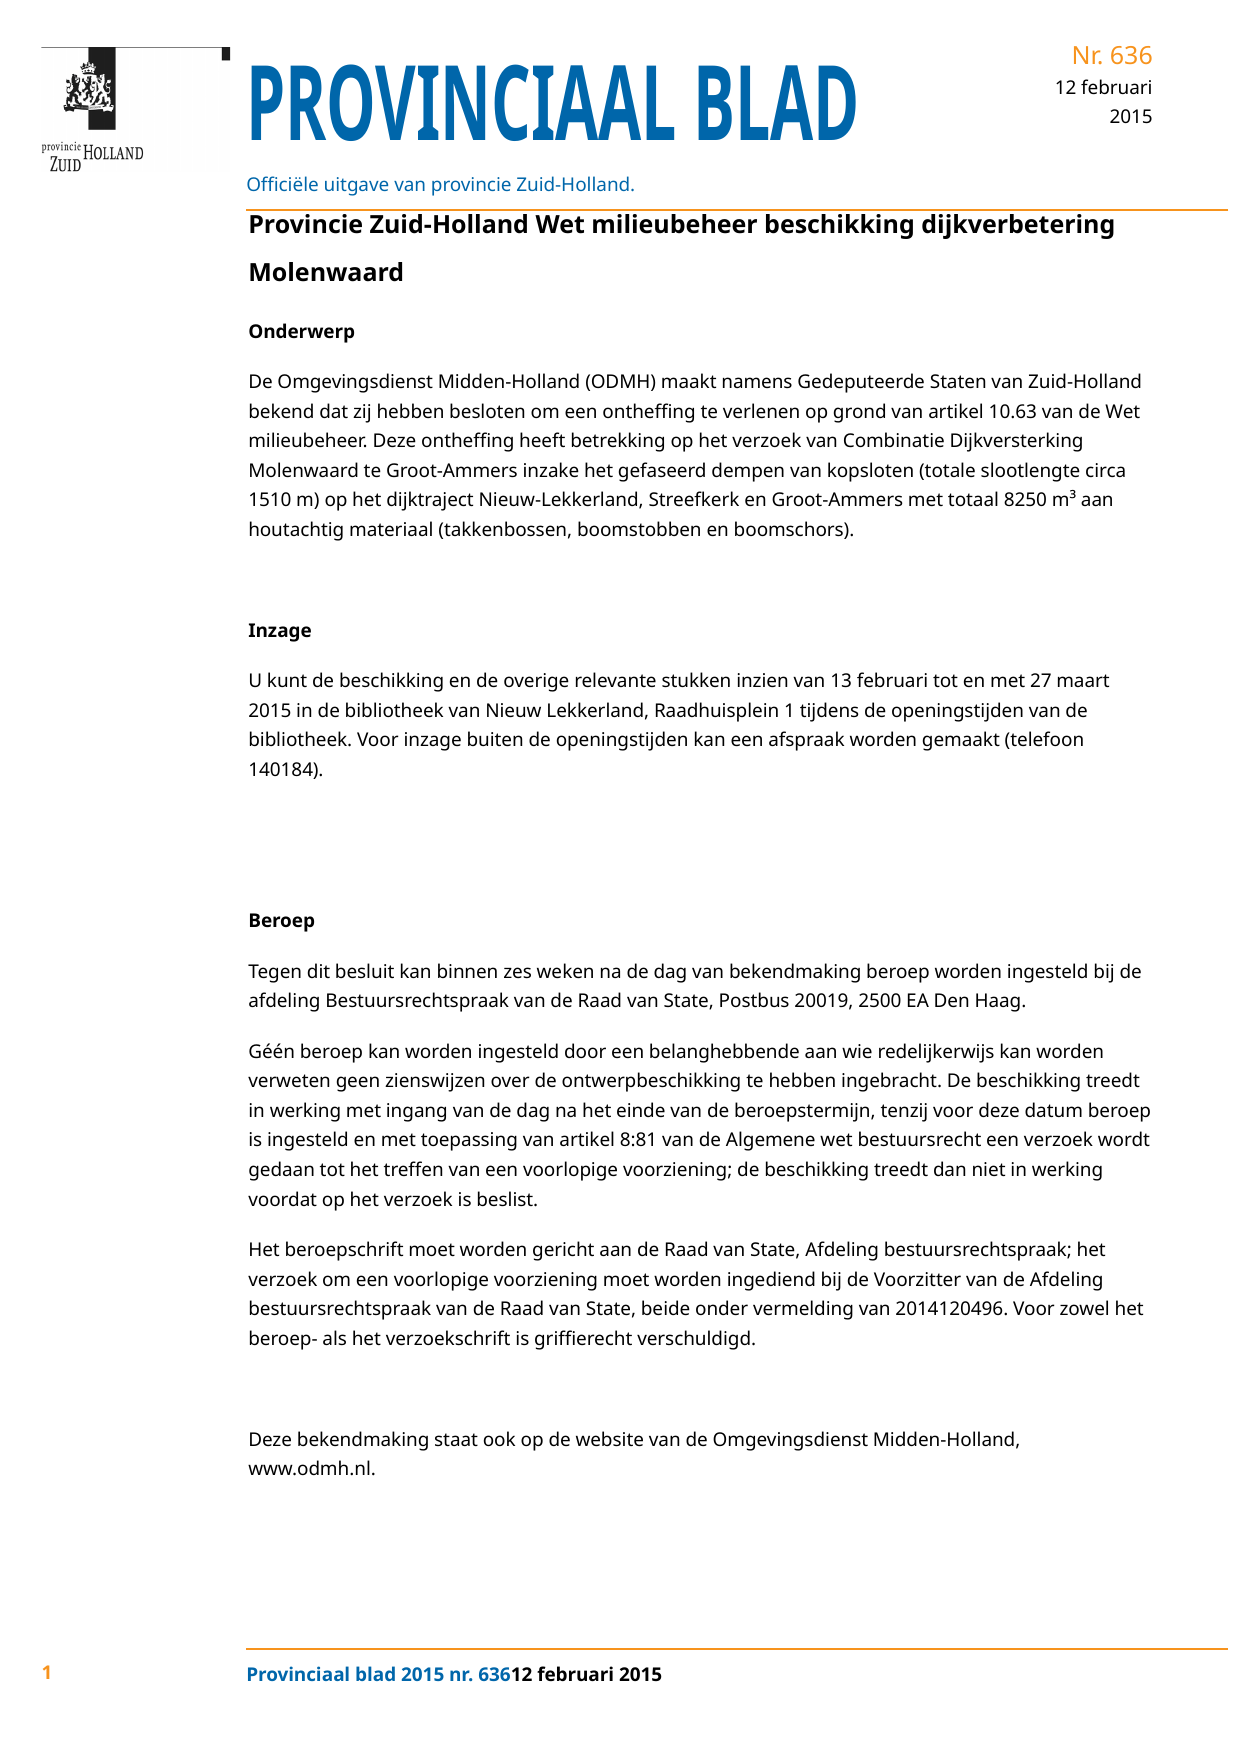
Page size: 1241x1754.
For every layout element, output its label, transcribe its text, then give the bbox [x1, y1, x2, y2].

text U kunt de beschikking en de overige relevante stukken inzien van 13 februari tot en met 27 maart 2015 in de bibliotheek van Nieuw Lekkerland, Raadhuisplein 1 tijdens de openingstijden van de bibliotheek. Voor inzage buiten de openingstijden kan een afspraak worden gemaakt (telefoon 140184). [248, 667, 1152, 782]
text Het beroepschrift moet worden gericht aan de Raad van State, Afdeling bestuursrechtspraak; het verzoek om een voorlopige voorziening moet worden ingediend bij de Voorzitter van de Afdeling bestuursrechtspraak van de Raad van State, beide onder vermelding van 2014120496. Voor zowel het beroep- als het verzoekschrift is griffierecht verschuldigd. [248, 1236, 1152, 1351]
text Onderwerp [248, 318, 1152, 344]
text Tegen dit besluit kan binnen zes weken na de dag van bekendmaking beroep worden ingesteld bij de afdeling Bestuursrechtspraak van de Raad van State, Postbus 20019, 2500 EA Den Haag. [248, 958, 1152, 1013]
text De Omgevingsdienst Midden-Holland (ODMH) maakt namens Gedeputeerde Staten van Zuid-Holland bekend dat zij hebben besloten om een ontheffing te verlenen op grond van artikel 10.63 van de Wet milieubeheer. Deze ontheffing heeft betrekking op het verzoek van Combinatie Dijkversterking Molenwaard te Groot-Ammers inzake het gefaseerd dempen van kopsloten (totale slootlengte circa 1510 m) op het dijktraject Nieuw-Lekkerland, Streefkerk en Groot-Ammers met totaal 8250 m³ aan houtachtig materiaal (takkenbossen, boomstobben en boomschors). [248, 368, 1152, 542]
text Géén beroep kan worden ingesteld door een belanghebbende aan wie redelijkerwijs kan worden verweten geen zienswijzen over de ontwerpbeschikking te hebben ingebracht. De beschikking treedt in werking met ingang van de dag na het einde van de beroepstermijn, tenzij voor deze datum beroep is ingesteld en met toepassing van artikel 8:81 van de Algemene wet bestuursrecht een verzoek wordt gedaan tot het treffen van een voorlopige voorziening; de beschikking treedt dan niet in werking voordat op het verzoek is beslist. [248, 1038, 1152, 1212]
picture [41, 47, 231, 172]
text Deze bekendmaking staat ook op de website van de Omgevingsdienst Midden-Holland, www.odmh.nl. [248, 1426, 1152, 1481]
text Inzage [248, 617, 1152, 643]
text Provincie Zuid-Holland Wet milieubeheer beschikking dijkverbetering Molenwaard [248, 211, 1152, 288]
text Beroep [248, 907, 1152, 933]
